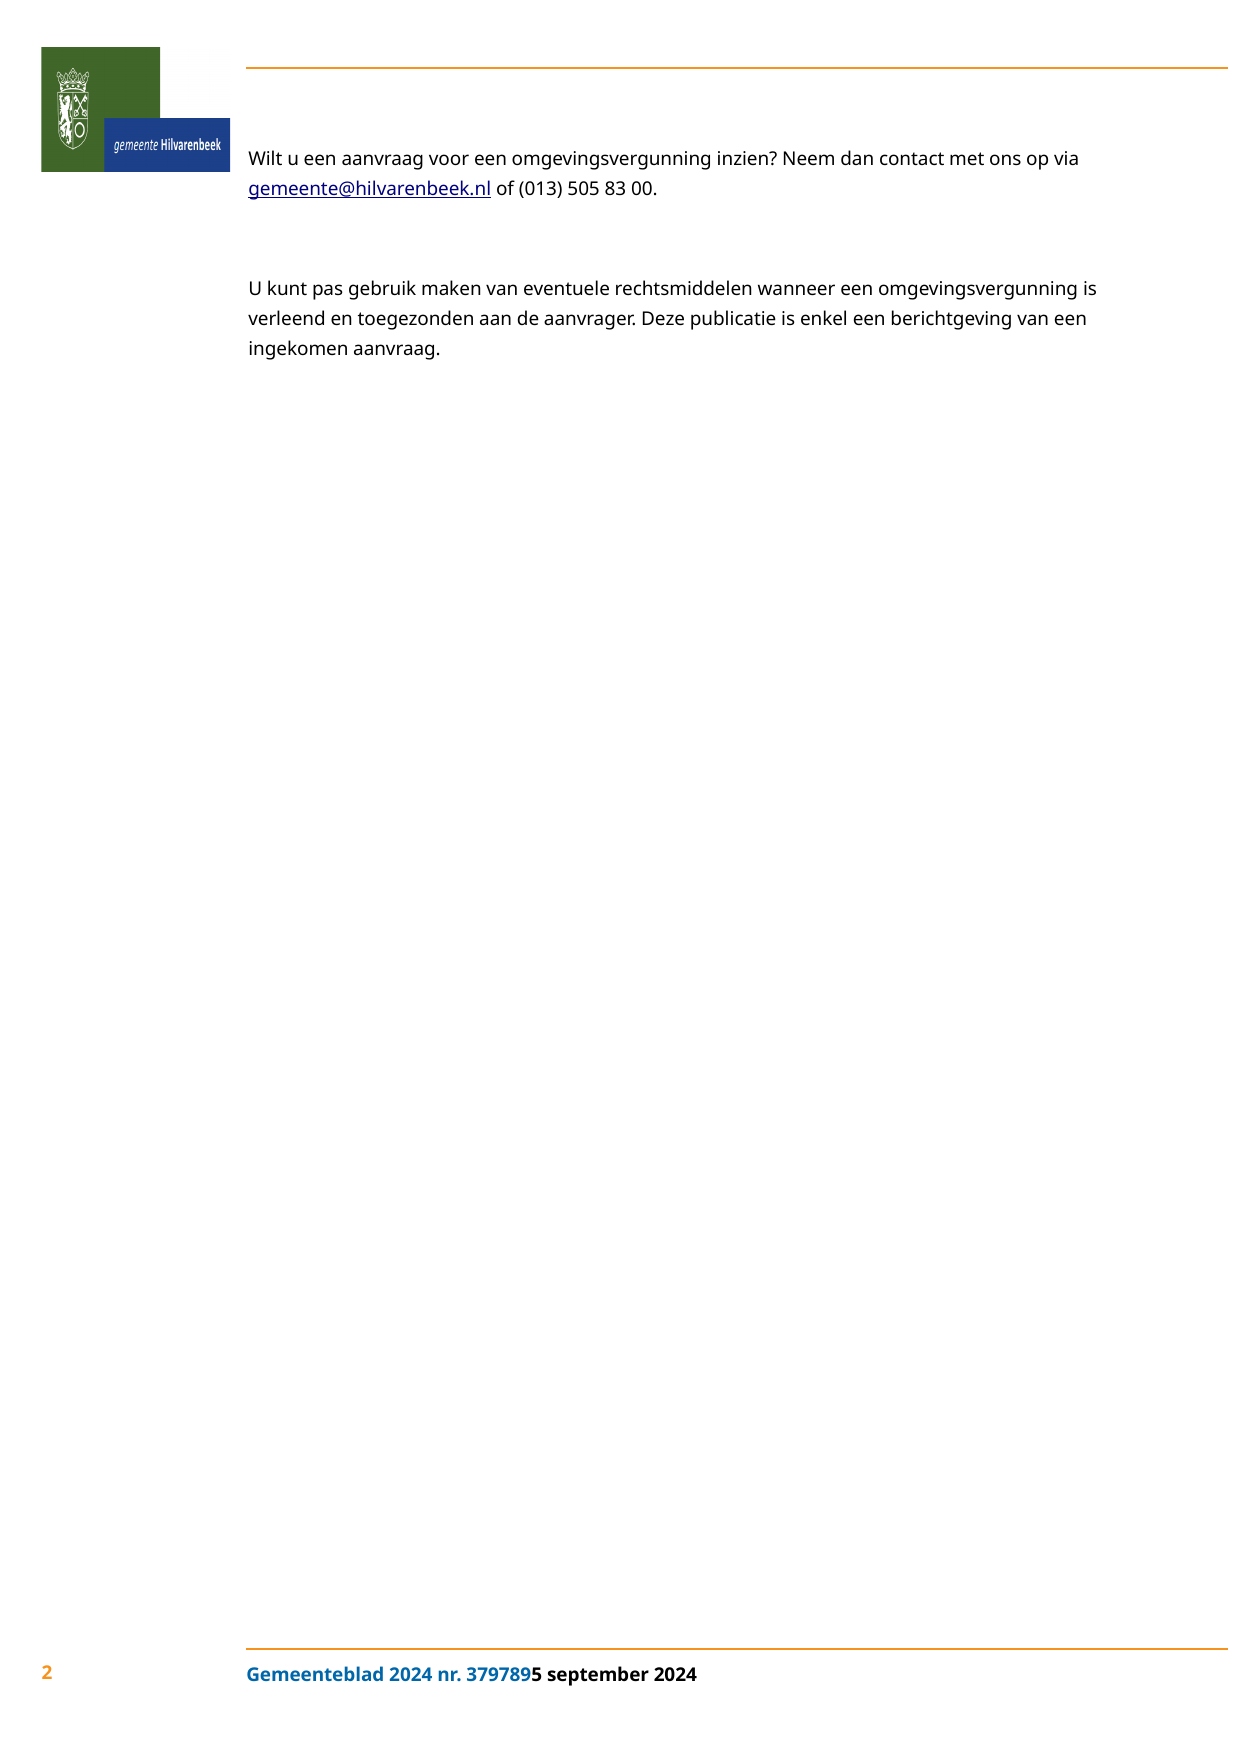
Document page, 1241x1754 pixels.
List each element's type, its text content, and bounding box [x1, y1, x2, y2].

text U kunt pas gebruik maken van eventuele rechtsmiddelen wanneer een omgevingsvergunning is verleend en toegezonden aan de aanvrager. Deze publicatie is enkel een berichtgeving van een ingekomen aanvraag. [248, 276, 1152, 361]
picture [41, 47, 231, 172]
text Wilt u een aanvraag voor een omgevingsvergunning inzien? Neem dan contact met ons op via gemeente@hilvarenbeek.nl of (013) 505 83 00. [248, 145, 1152, 201]
